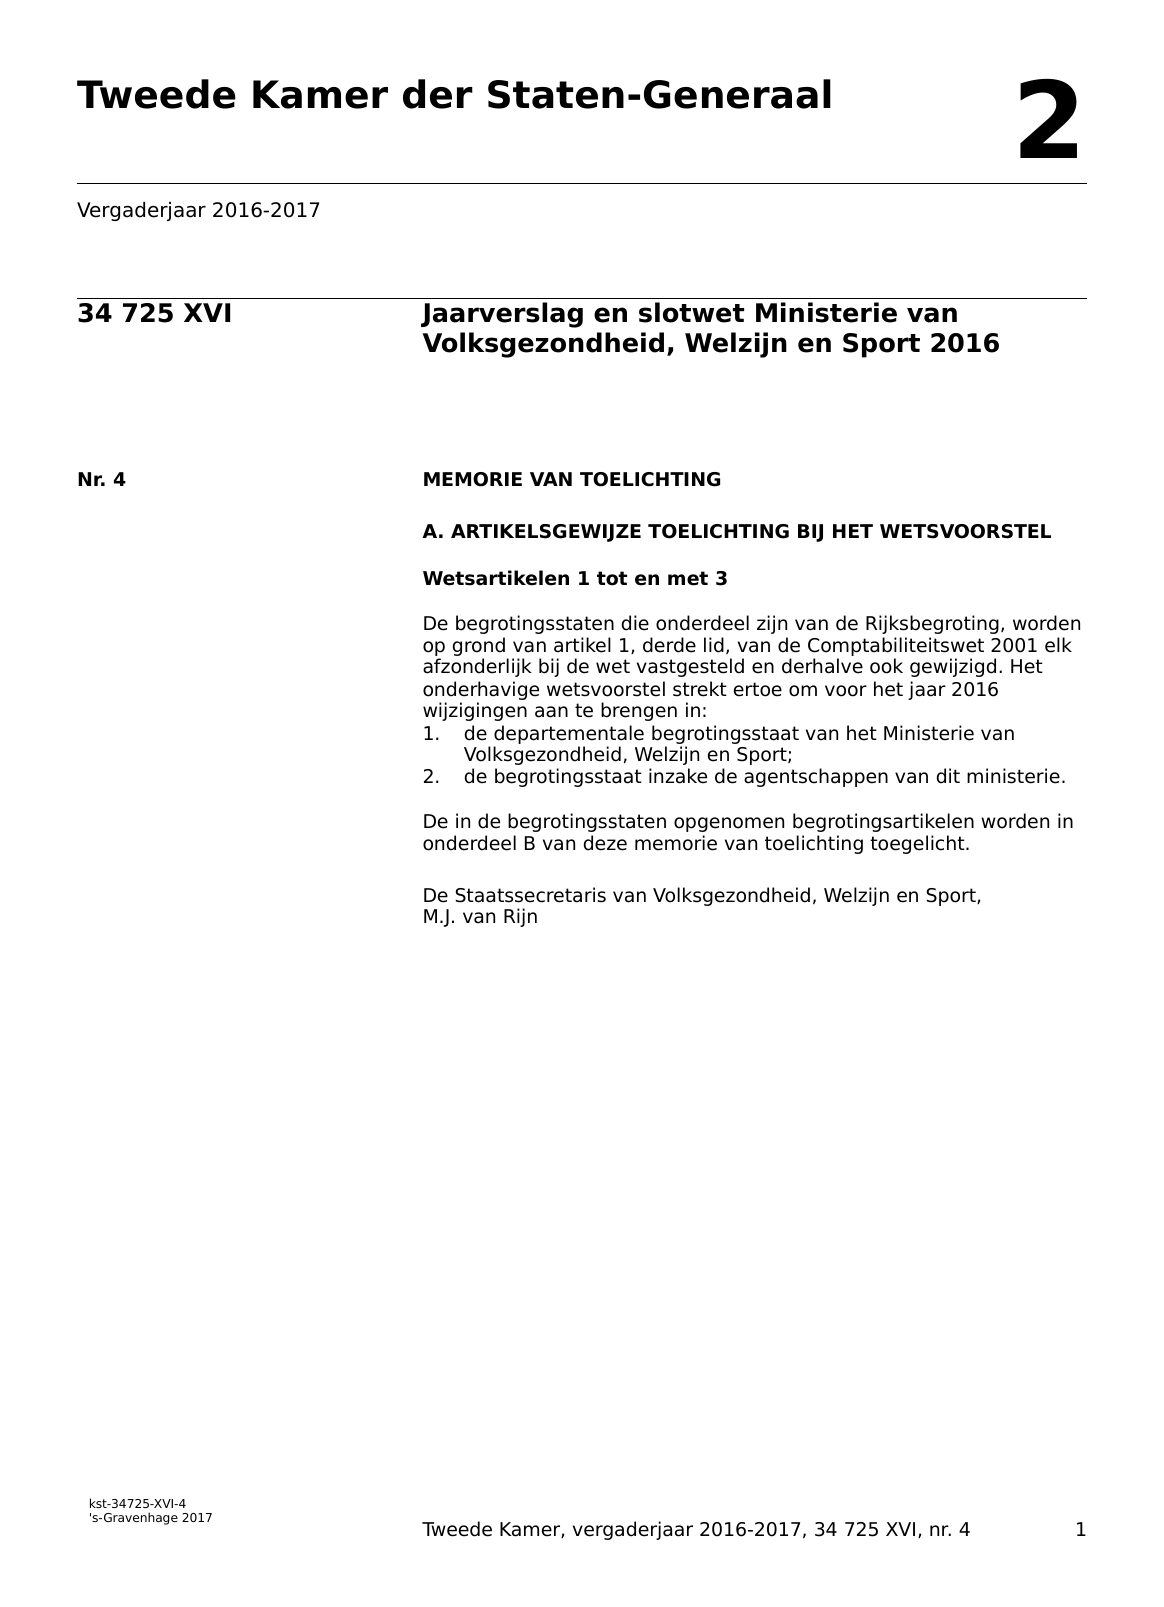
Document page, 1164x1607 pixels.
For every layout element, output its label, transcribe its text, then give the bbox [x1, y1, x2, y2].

subtitle 34 725 XVI Jaarverslag en slotwet Ministerie van Volksgezondheid, Welzijn en Sport 2016 [77, 299, 1087, 358]
text De in de begrotingsstaten opgenomen begrotingsartikelen worden in onderdeel B van deze memorie van toelichting toegelicht. [422, 811, 1087, 854]
text 1. de departementale begrotingsstaat van het Ministerie van Volksgezondheid, Welzijn en Sport; [422, 722, 1087, 766]
table_header 2 [886, 59, 1087, 183]
subtitle Wetsartikelen 1 tot en met 3 [422, 568, 1087, 590]
text De begrotingsstaten die onderdeel zijn van de Rijksbegroting, worden op grond van artikel 1, derde lid, van de Comptabiliteitswet 2001 elk afzonderlijk bij de wet vastgesteld en derhalve ook gewijzigd. Het onderhavige wetsvoorstel strekt ertoe om voor het jaar 2016 wijzigingen aan te brengen in: [422, 612, 1087, 722]
subtitle Nr. 4 MEMORIE VAN TOELICHTING [77, 469, 1087, 491]
text De Staatssecretaris van Volksgezondheid, Welzijn en Sport, M.J. van Rijn [422, 884, 1087, 928]
text 2. de begrotingsstaat inzake de agentschappen van dit ministerie. [422, 766, 1087, 788]
table_header Tweede Kamer der Staten-Generaal [77, 59, 886, 183]
text 's-Gravenhage 2017 [88, 1511, 323, 1525]
table_cell Vergaderjaar 2016-2017 [77, 184, 1087, 298]
subtitle A. ARTIKELSGEWIJZE TOELICHTING BIJ HET WETSVOORSTEL [422, 521, 1087, 543]
text kst-34725-XVI-4 [88, 1497, 323, 1511]
